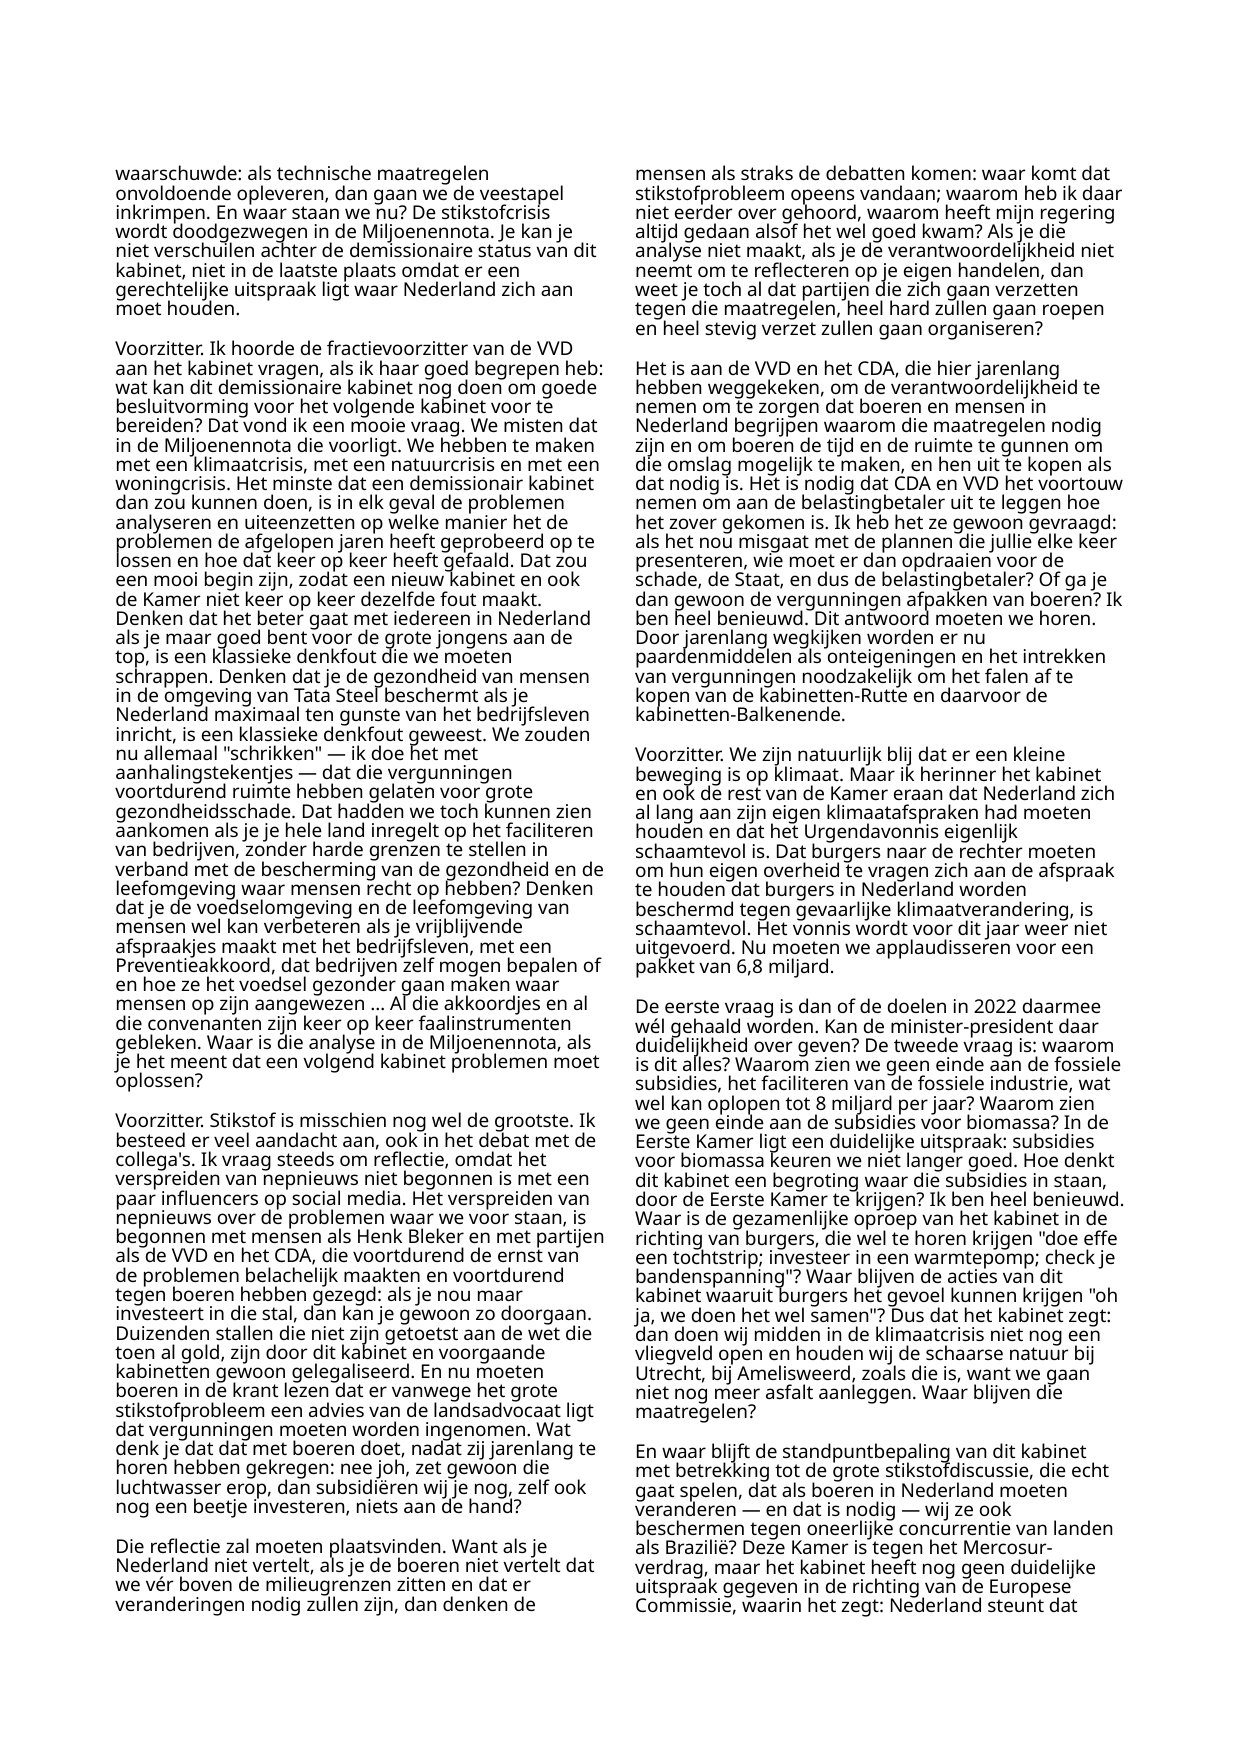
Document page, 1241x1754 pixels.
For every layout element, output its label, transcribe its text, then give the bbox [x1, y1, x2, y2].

text Die reflectie zal moeten plaatsvinden. Want als je Nederland niet vertelt, als je de boeren niet vertelt dat we vér boven de milieugrenzen zitten en dat er veranderingen nodig zullen zijn, dan denken de [115, 1538, 605, 1615]
text waarschuwde: als technische maatregelen onvoldoende opleveren, dan gaan we de veestapel inkrimpen. En waar staan we nu? De stikstofcrisis wordt doodgezwegen in de Miljoenennota. Je kan je niet verschuilen achter de demissionaire status van dit kabinet, niet in de laatste plaats omdat er een gerechtelijke uitspraak ligt waar Nederland zich aan moet houden. [115, 165, 605, 319]
text Het is aan de VVD en het CDA, die hier jarenlang hebben weggekeken, om de verantwoordelijkheid te nemen om te zorgen dat boeren en mensen in Nederland begrijpen waarom die maatregelen nodig zijn en om boeren de tijd en de ruimte te gunnen om die omslag mogelijk te maken, en hen uit te kopen als dat nodig is. Het is nodig dat CDA en VVD het voortouw nemen om aan de belastingbetaler uit te leggen hoe het zover gekomen is. Ik heb het ze gewoon gevraagd: als het nou misgaat met de plannen die jullie elke keer presenteren, wie moet er dan opdraaien voor de schade, de Staat, en dus de belastingbetaler? Of ga je dan gewoon de vergunningen afpakken van boeren? Ik ben heel benieuwd. Dit antwoord moeten we horen. Door jarenlang wegkijken worden er nu paardenmiddelen als onteigeningen en het intrekken van vergunningen noodzakelijk om het falen af te kopen van de kabinetten-Rutte en daarvoor de kabinetten-Balkenende. [635, 359, 1125, 726]
text Voorzitter. Stikstof is misschien nog wel de grootste. Ik besteed er veel aandacht aan, ook in het debat met de collega's. Ik vraag steeds om reflectie, omdat het verspreiden van nepnieuws niet begonnen is met een paar influencers op social media. Het verspreiden van nepnieuws over de problemen waar we voor staan, is begonnen met mensen als Henk Bleker en met partijen als de VVD en het CDA, die voortdurend de ernst van de problemen belachelijk maakten en voortdurend tegen boeren hebben gezegd: als je nou maar investeert in die stal, dan kan je gewoon zo doorgaan. Duizenden stallen die niet zijn getoetst aan de wet die toen al gold, zijn door dit kabinet en voorgaande kabinetten gewoon gelegaliseerd. En nu moeten boeren in de krant lezen dat er vanwege het grote stikstofprobleem een advies van de landsadvocaat ligt dat vergunningen moeten worden ingenomen. Wat denk je dat dat met boeren doet, nadat zij jarenlang te horen hebben gekregen: nee joh, zet gewoon die luchtwasser erop, dan subsidiëren wij je nog, zelf ook nog een beetje investeren, niets aan de hand? [115, 1112, 605, 1517]
text De eerste vraag is dan of de doelen in 2022 daarmee wél gehaald worden. Kan de minister-president daar duidelijkheid over geven? De tweede vraag is: waarom is dit alles? Waarom zien we geen einde aan de fossiele subsidies, het faciliteren van de fossiele industrie, wat wel kan oplopen tot 8 miljard per jaar? Waarom zien we geen einde aan de subsidies voor biomassa? In de Eerste Kamer ligt een duidelijke uitspraak: subsidies voor biomassa keuren we niet langer goed. Hoe denkt dit kabinet een begroting waar die subsidies in staan, door de Eerste Kamer te krijgen? Ik ben heel benieuwd. Waar is de gezamenlijke oproep van het kabinet in de richting van burgers, die wel te horen krijgen "doe effe een tochtstrip; investeer in een warmtepomp; check je bandenspanning"? Waar blijven de acties van dit kabinet waaruit burgers het gevoel kunnen krijgen "oh ja, we doen het wel samen"? Dus dat het kabinet zegt: dan doen wij midden in de klimaatcrisis niet nog een vliegveld open en houden wij de schaarse natuur bij Utrecht, bij Amelisweerd, zoals die is, want we gaan niet nog meer asfalt aanleggen. Waar blijven die maatregelen? [635, 998, 1125, 1422]
text Voorzitter. Ik hoorde de fractievoorzitter van de VVD aan het kabinet vragen, als ik haar goed begrepen heb: wat kan dit demissionaire kabinet nog doen om goede besluitvorming voor het volgende kabinet voor te bereiden? Dat vond ik een mooie vraag. We misten dat in de Miljoenennota die voorligt. We hebben te maken met een klimaatcrisis, met een natuurcrisis en met een woningcrisis. Het minste dat een demissionair kabinet dan zou kunnen doen, is in elk geval de problemen analyseren en uiteenzetten op welke manier het de problemen de afgelopen jaren heeft geprobeerd op te lossen en hoe dat keer op keer heeft gefaald. Dat zou een mooi begin zijn, zodat een nieuw kabinet en ook de Kamer niet keer op keer dezelfde fout maakt. Denken dat het beter gaat met iedereen in Nederland als je maar goed bent voor de grote jongens aan de top, is een klassieke denkfout die we moeten schrappen. Denken dat je de gezondheid van mensen in de omgeving van Tata Steel beschermt als je Nederland maximaal ten gunste van het bedrijfsleven inricht, is een klassieke denkfout geweest. We zouden nu allemaal "schrikken" — ik doe het met aanhalingstekentjes — dat die vergunningen voortdurend ruimte hebben gelaten voor grote gezondheidsschade. Dat hadden we toch kunnen zien aankomen als je je hele land inregelt op het faciliteren van bedrijven, zonder harde grenzen te stellen in verband met de bescherming van de gezondheid en de leefomgeving waar mensen recht op hebben? Denken dat je de voedselomgeving en de leefomgeving van mensen wel kan verbeteren als je vrijblijvende afspraakjes maakt met het bedrijfsleven, met een Preventieakkoord, dat bedrijven zelf mogen bepalen of en hoe ze het voedsel gezonder gaan maken waar mensen op zijn aangewezen … Al die akkoordjes en al die convenanten zijn keer op keer faalinstrumenten gebleken. Waar is die analyse in de Miljoenennota, als je het meent dat een volgend kabinet problemen moet oplossen? [115, 340, 605, 1092]
text mensen als straks de debatten komen: waar komt dat stikstofprobleem opeens vandaan; waarom heb ik daar niet eerder over gehoord, waarom heeft mijn regering altijd gedaan alsof het wel goed kwam? Als je die analyse niet maakt, als je de verantwoordelijkheid niet neemt om te reflecteren op je eigen handelen, dan weet je toch al dat partijen die zich gaan verzetten tegen die maatregelen, heel hard zullen gaan roepen en heel stevig verzet zullen gaan organiseren? [635, 165, 1125, 339]
text Voorzitter. We zijn natuurlijk blij dat er een kleine beweging is op klimaat. Maar ik herinner het kabinet en ook de rest van de Kamer eraan dat Nederland zich al lang aan zijn eigen klimaatafspraken had moeten houden en dat het Urgendavonnis eigenlijk schaamtevol is. Dat burgers naar de rechter moeten om hun eigen overheid te vragen zich aan de afspraak te houden dat burgers in Nederland worden beschermd tegen gevaarlijke klimaatverandering, is schaamtevol. Het vonnis wordt voor dit jaar weer niet uitgevoerd. Nu moeten we applaudisseren voor een pakket van 6,8 miljard. [635, 746, 1125, 978]
text En waar blijft de standpuntbepaling van dit kabinet met betrekking tot de grote stikstofdiscussie, die echt gaat spelen, dat als boeren in Nederland moeten veranderen — en dat is nodig — wij ze ook beschermen tegen oneerlijke concurrentie van landen als Brazilië? Deze Kamer is tegen het Mercosur-verdrag, maar het kabinet heeft nog geen duidelijke uitspraak gegeven in de richting van de Europese Commissie, waarin het zegt: Nederland steunt dat [635, 1443, 1125, 1616]
